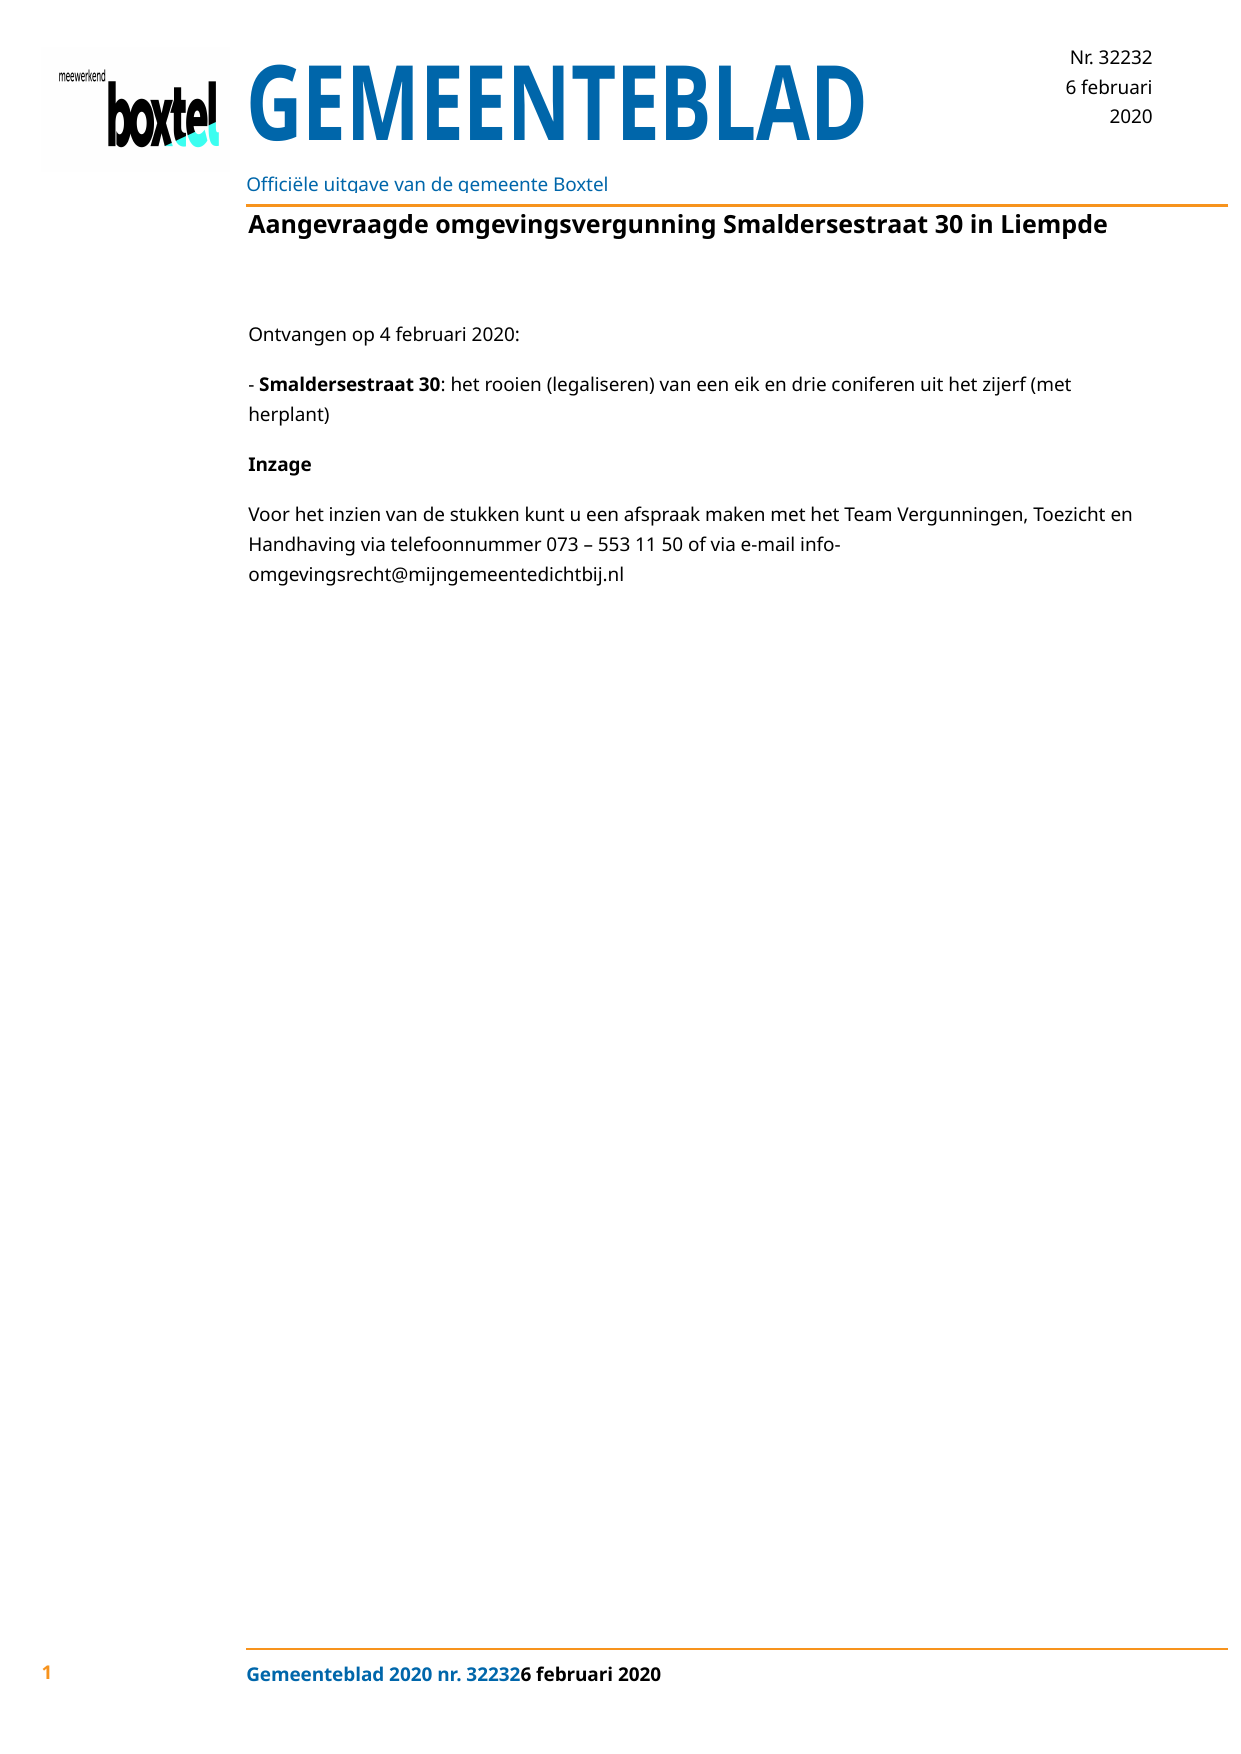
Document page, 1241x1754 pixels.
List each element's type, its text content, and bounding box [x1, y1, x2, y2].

text Voor het inzien van de stukken kunt u een afspraak maken met het Team Vergunningen, Toezicht en Handhaving via telefoonnummer 073 – 553 11 50 of via e-mail info-omgevingsrecht@mijngemeentedichtbij.nl [248, 502, 1152, 586]
picture [41, 47, 231, 172]
text Ontvangen op 4 februari 2020: [248, 321, 1152, 346]
text - Smaldersestraat 30: het rooien (legaliseren) van een eik en drie coniferen uit het zijerf (met herplant) [248, 371, 1152, 426]
text Aangevraagde omgevingsvergunning Smaldersestraat 30 in Liempde [248, 207, 1152, 241]
text Inzage [248, 451, 1152, 477]
